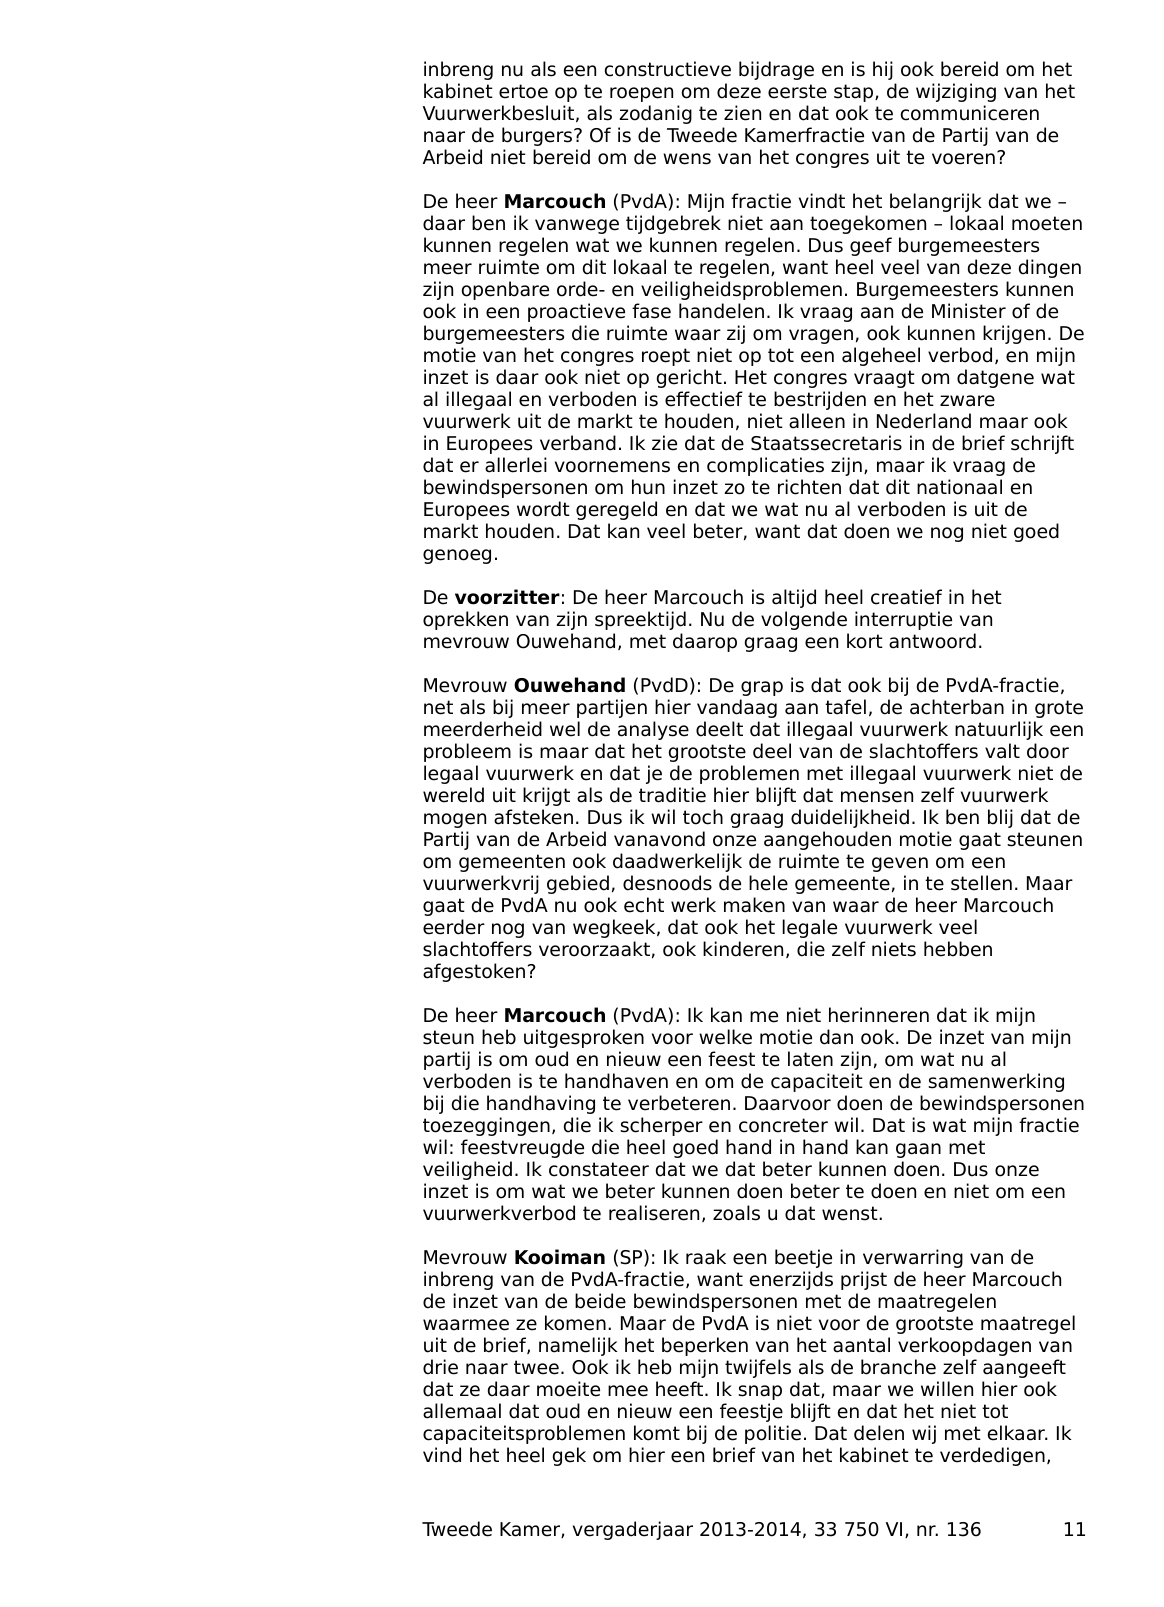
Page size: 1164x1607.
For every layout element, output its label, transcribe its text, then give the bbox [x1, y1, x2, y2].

text inbreng nu als een constructieve bijdrage en is hij ook bereid om het kabinet ertoe op te roepen om deze eerste stap, de wijziging van het Vuurwerkbesluit, als zodanig te zien en dat ook te communiceren naar de burgers? Of is de Tweede Kamerfractie van de Partij van de Arbeid niet bereid om de wens van het congres uit te voeren? [422, 59, 1087, 169]
text Mevrouw Kooiman (SP): Ik raak een beetje in verwarring van de inbreng van de PvdA-fractie, want enerzijds prijst de heer Marcouch de inzet van de beide bewindspersonen met de maatregelen waarmee ze komen. Maar de PvdA is niet voor de grootste maatregel uit de brief, namelijk het beperken van het aantal verkoopdagen van drie naar twee. Ook ik heb mijn twijfels als de branche zelf aangeeft dat ze daar moeite mee heeft. Ik snap dat, maar we willen hier ook allemaal dat oud en nieuw een feestje blijft en dat het niet tot capaciteitsproblemen komt bij de politie. Dat delen wij met elkaar. Ik vind het heel gek om hier een brief van het kabinet te verdedigen, [422, 1247, 1087, 1467]
text De voorzitter: De heer Marcouch is altijd heel creatief in het oprekken van zijn spreektijd. Nu de volgende interruptie van mevrouw Ouwehand, met daarop graag een kort antwoord. [422, 587, 1087, 653]
text Mevrouw Ouwehand (PvdD): De grap is dat ook bij de PvdA-fractie, net als bij meer partijen hier vandaag aan tafel, de achterban in grote meerderheid wel de analyse deelt dat illegaal vuurwerk natuurlijk een probleem is maar dat het grootste deel van de slachtoffers valt door legaal vuurwerk en dat je de problemen met illegaal vuurwerk niet de wereld uit krijgt als de traditie hier blijft dat mensen zelf vuurwerk mogen afsteken. Dus ik wil toch graag duidelijkheid. Ik ben blij dat de Partij van de Arbeid vanavond onze aangehouden motie gaat steunen om gemeenten ook daadwerkelijk de ruimte te geven om een vuurwerkvrij gebied, desnoods de hele gemeente, in te stellen. Maar gaat de PvdA nu ook echt werk maken van waar de heer Marcouch eerder nog van wegkeek, dat ook het legale vuurwerk veel slachtoffers veroorzaakt, ook kinderen, die zelf niets hebben afgestoken? [422, 675, 1087, 983]
text De heer Marcouch (PvdA): Ik kan me niet herinneren dat ik mijn steun heb uitgesproken voor welke motie dan ook. De inzet van mijn partij is om oud en nieuw een feest te laten zijn, om wat nu al verboden is te handhaven en om de capaciteit en de samenwerking bij die handhaving te verbeteren. Daarvoor doen de bewindspersonen toezeggingen, die ik scherper en concreter wil. Dat is wat mijn fractie wil: feestvreugde die heel goed hand in hand kan gaan met veiligheid. Ik constateer dat we dat beter kunnen doen. Dus onze inzet is om wat we beter kunnen doen beter te doen en niet om een vuurwerkverbod te realiseren, zoals u dat wenst. [422, 1005, 1087, 1225]
text De heer Marcouch (PvdA): Mijn fractie vindt het belangrijk dat we – daar ben ik vanwege tijdgebrek niet aan toegekomen – lokaal moeten kunnen regelen wat we kunnen regelen. Dus geef burgemeesters meer ruimte om dit lokaal te regelen, want heel veel van deze dingen zijn openbare orde- en veiligheidsproblemen. Burgemeesters kunnen ook in een proactieve fase handelen. Ik vraag aan de Minister of de burgemeesters die ruimte waar zij om vragen, ook kunnen krijgen. De motie van het congres roept niet op tot een algeheel verbod, en mijn inzet is daar ook niet op gericht. Het congres vraagt om datgene wat al illegaal en verboden is effectief te bestrijden en het zware vuurwerk uit de markt te houden, niet alleen in Nederland maar ook in Europees verband. Ik zie dat de Staatssecretaris in de brief schrijft dat er allerlei voornemens en complicaties zijn, maar ik vraag de bewindspersonen om hun inzet zo te richten dat dit nationaal en Europees wordt geregeld en dat we wat nu al verboden is uit de markt houden. Dat kan veel beter, want dat doen we nog niet goed genoeg. [422, 191, 1087, 565]
